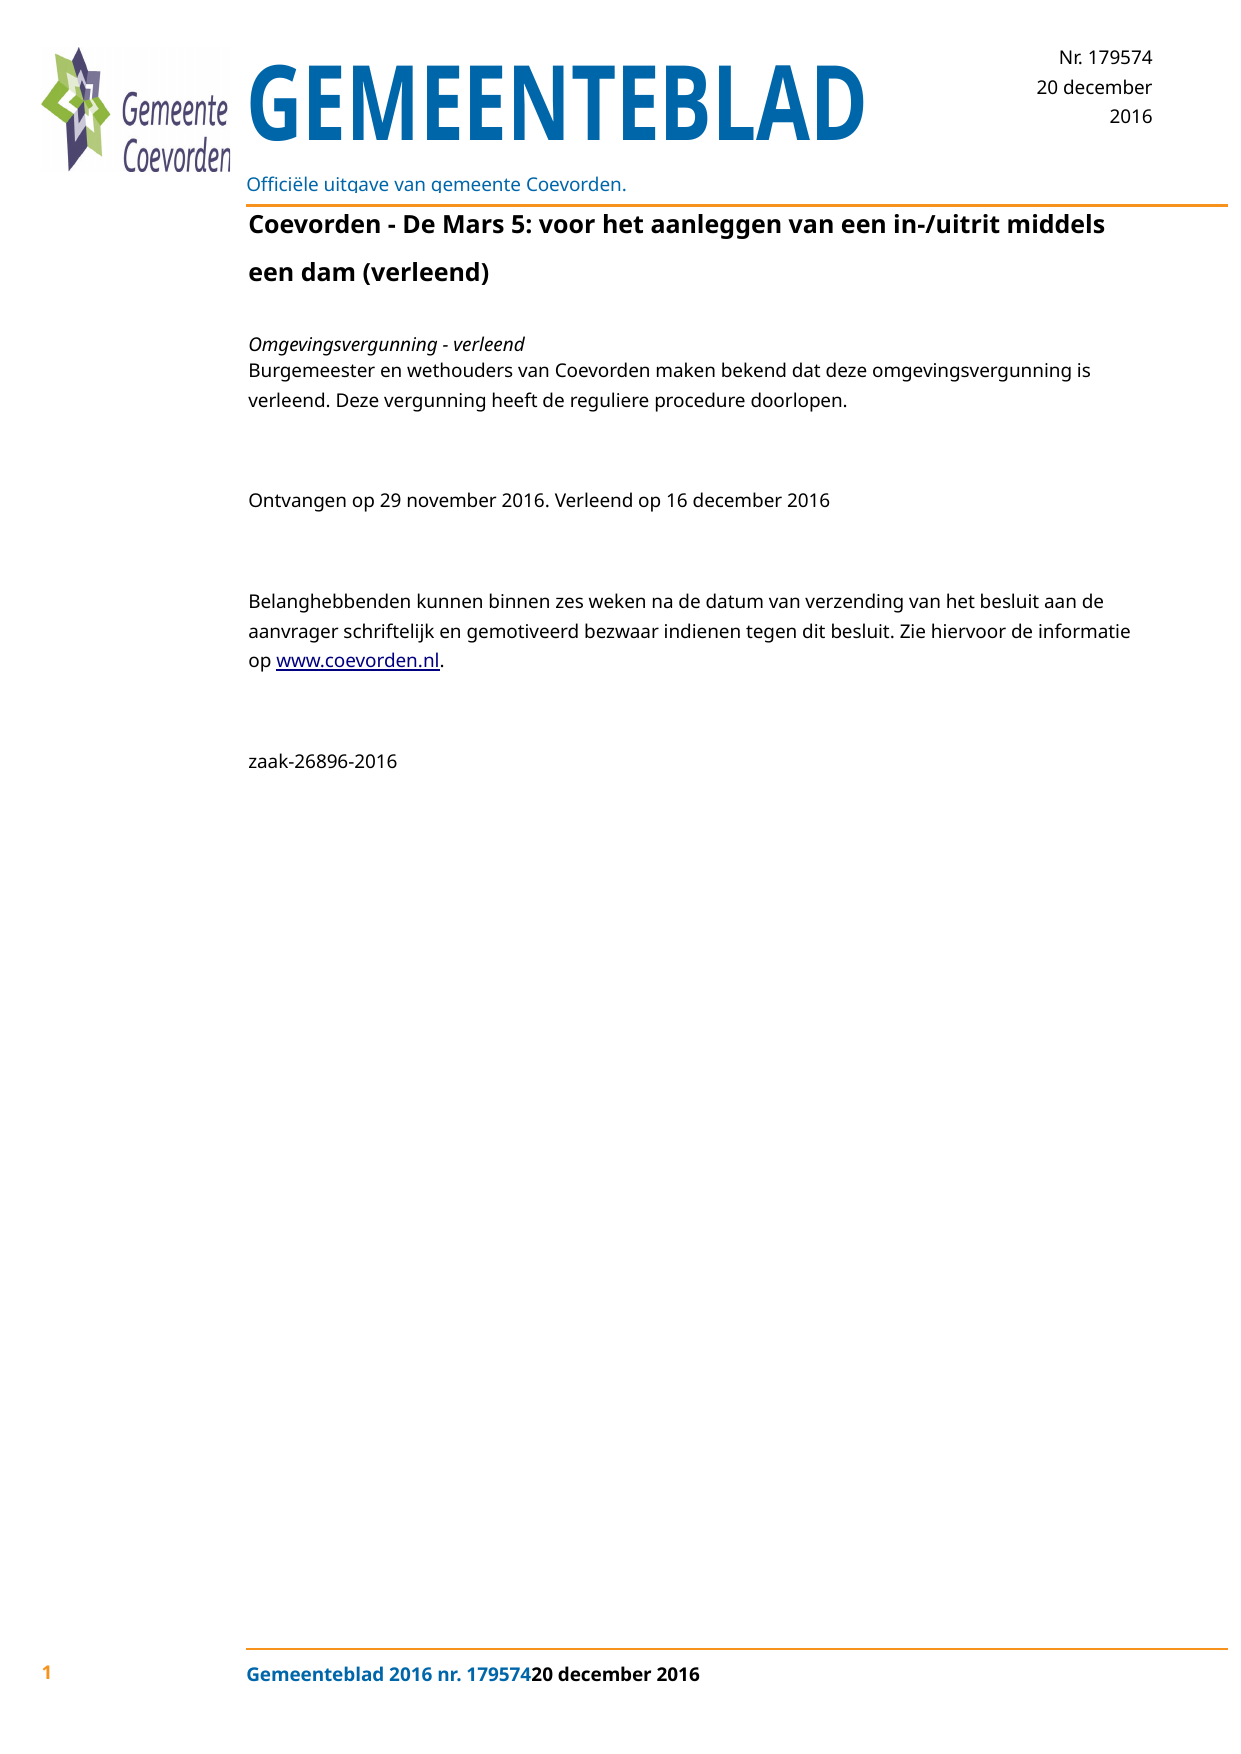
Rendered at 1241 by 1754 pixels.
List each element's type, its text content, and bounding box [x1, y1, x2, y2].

text Burgemeester en wethouders van Coevorden maken bekend dat deze omgevingsvergunning is verleend. Deze vergunning heeft de reguliere procedure doorlopen. [248, 357, 1152, 412]
picture [41, 47, 231, 172]
text Ontvangen op 29 november 2016. Verleend op 16 december 2016 [248, 488, 1152, 513]
text zaak-26896-2016 [248, 748, 1152, 774]
text Omgevingsvergunning - verleend [248, 331, 1152, 357]
text Belanghebbenden kunnen binnen zes weken na de datum van verzending van het besluit aan de aanvrager schriftelijk en gemotiveerd bezwaar indienen tegen dit besluit. Zie hiervoor de informatie op www.coevorden.nl. [248, 588, 1152, 673]
text Coevorden - De Mars 5: voor het aanleggen van een in-/uitrit middels een dam (verleend) [248, 207, 1152, 288]
